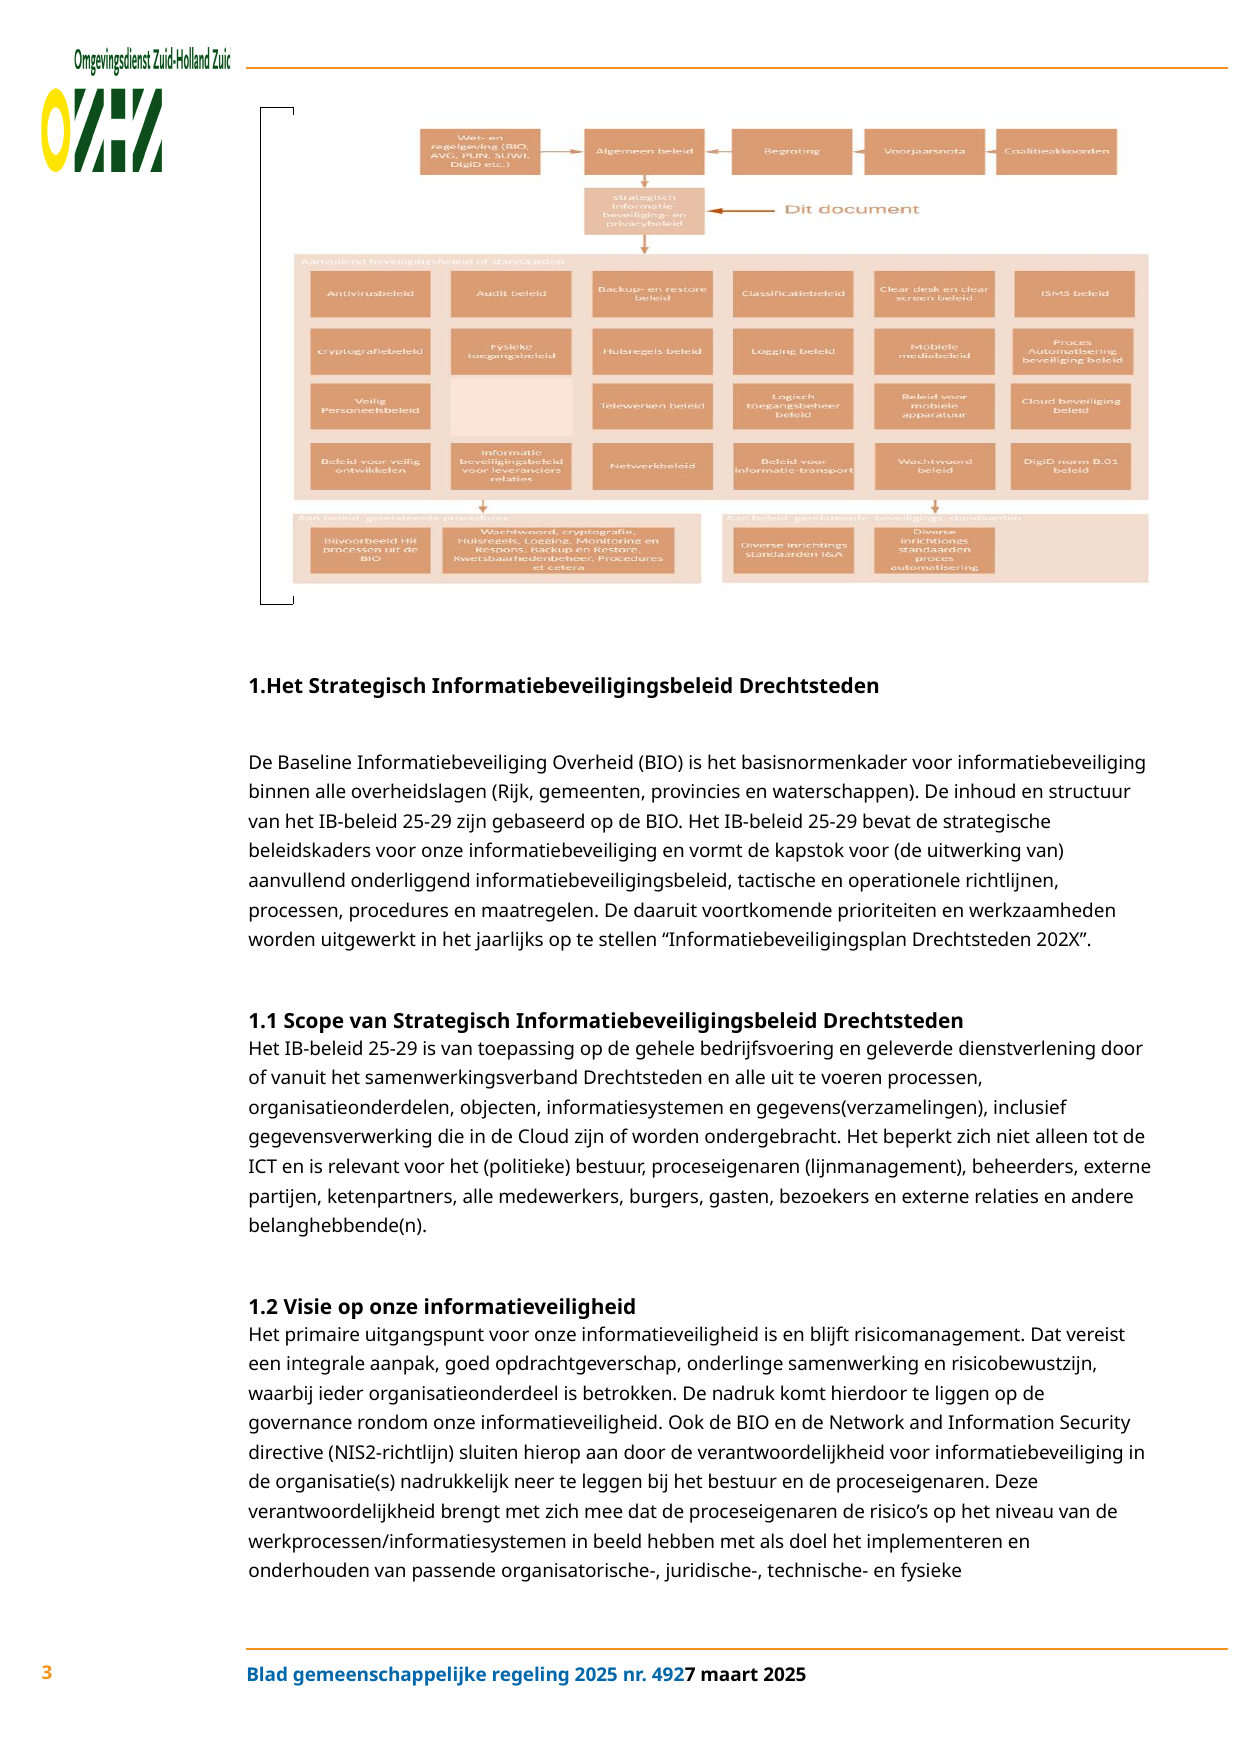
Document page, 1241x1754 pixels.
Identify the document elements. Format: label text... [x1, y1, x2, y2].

text 1.Het Strategisch Informatiebeveiligingsbeleid Drechtsteden [248, 671, 1152, 700]
text Het IB-beleid 25-29 is van toepassing op de gehele bedrijfsvoering en geleverde dienstverlening door of vanuit het samenwerkingsverband Drechtsteden en alle uit te voeren processen, organisatieonderdelen, objecten, informatiesystemen en gegevens(verzamelingen), inclusief gegevensverwerking die in de Cloud zijn of worden ondergebracht. Het beperkt zich niet alleen tot de ICT en is relevant voor het (politieke) bestuur, proceseigenaren (lijnmanagement), beheerders, externe partijen, ketenpartners, alle medewerkers, burgers, gasten, bezoekers en externe relaties en andere belanghebbende(n). [248, 1035, 1152, 1238]
picture [268, 115, 1173, 596]
text De Baseline Informatiebeveiliging Overheid (BIO) is het basisnormenkader voor informatiebeveiliging binnen alle overheidslagen (Rijk, gemeenten, provincies en waterschappen). De inhoud en structuur van het IB-beleid 25-29 zijn gebaseerd op de BIO. Het IB-beleid 25-29 bevat de strategische beleidskaders voor onze informatiebeveiliging en vormt de kapstok voor (de uitwerking van) aanvullend onderliggend informatiebeveiligingsbeleid, tactische en operationele richtlijnen, processen, procedures en maatregelen. De daaruit voortkomende prioriteiten en werkzaamheden worden uitgewerkt in het jaarlijks op te stellen “Informatiebeveiligingsplan Drechtsteden 202X”. [248, 749, 1152, 952]
text 1.2 Visie op onze informatieveiligheid [248, 1292, 1152, 1321]
text 1.1 Scope van Strategisch Informatiebeveiligingsbeleid Drechtsteden [248, 1006, 1152, 1035]
picture [41, 47, 231, 172]
text Het primaire uitgangspunt voor onze informatieveiligheid is en blijft risicomanagement. Dat vereist een integrale aanpak, goed opdrachtgeverschap, onderlinge samenwerking en risicobewustzijn, waarbij ieder organisatieonderdeel is betrokken. De nadruk komt hierdoor te liggen op de governance rondom onze informatieveiligheid. Ook de BIO en de Network and Information Security directive (NIS2-richtlijn) sluiten hierop aan door de verantwoordelijkheid voor informatiebeveiliging in de organisatie(s) nadrukkelijk neer te leggen bij het bestuur en de proceseigenaren. Deze verantwoordelijkheid brengt met zich mee dat de proceseigenaren de risico’s op het niveau van de werkprocessen/informatiesystemen in beeld hebben met als doel het implementeren en onderhouden van passende organisatorische-, juridische-, technische- en fysieke [248, 1321, 1152, 1583]
